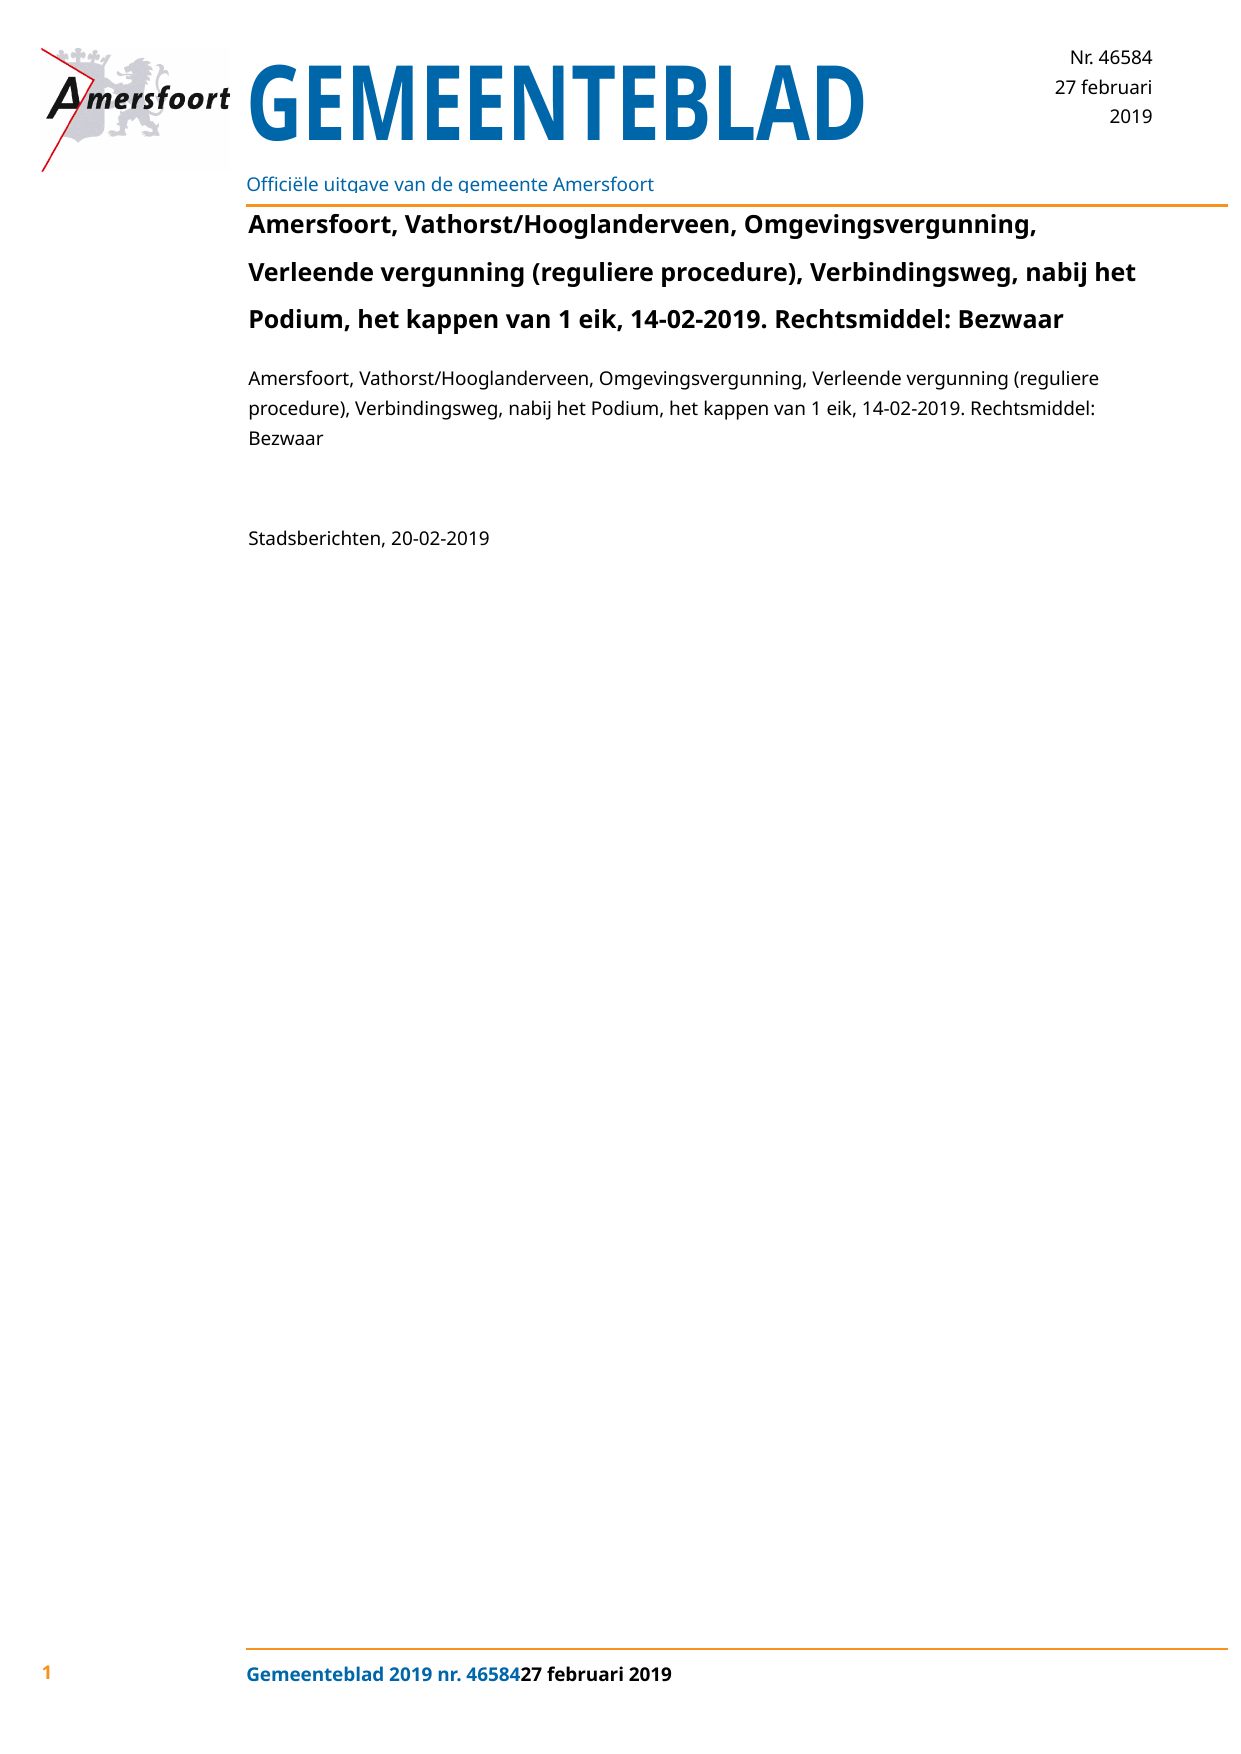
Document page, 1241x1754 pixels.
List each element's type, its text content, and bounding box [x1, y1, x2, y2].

picture [41, 47, 231, 172]
text Amersfoort, Vathorst/Hooglanderveen, Omgevingsvergunning, Verleende vergunning (reguliere procedure), Verbindingsweg, nabij het Podium, het kappen van 1 eik, 14-02-2019. Rechtsmiddel: Bezwaar [248, 207, 1152, 336]
text Stadsberichten, 20-02-2019 [248, 526, 1152, 551]
text Amersfoort, Vathorst/Hooglanderveen, Omgevingsvergunning, Verleende vergunning (reguliere procedure), Verbindingsweg, nabij het Podium, het kappen van 1 eik, 14-02-2019. Rechtsmiddel: Bezwaar [248, 366, 1152, 450]
